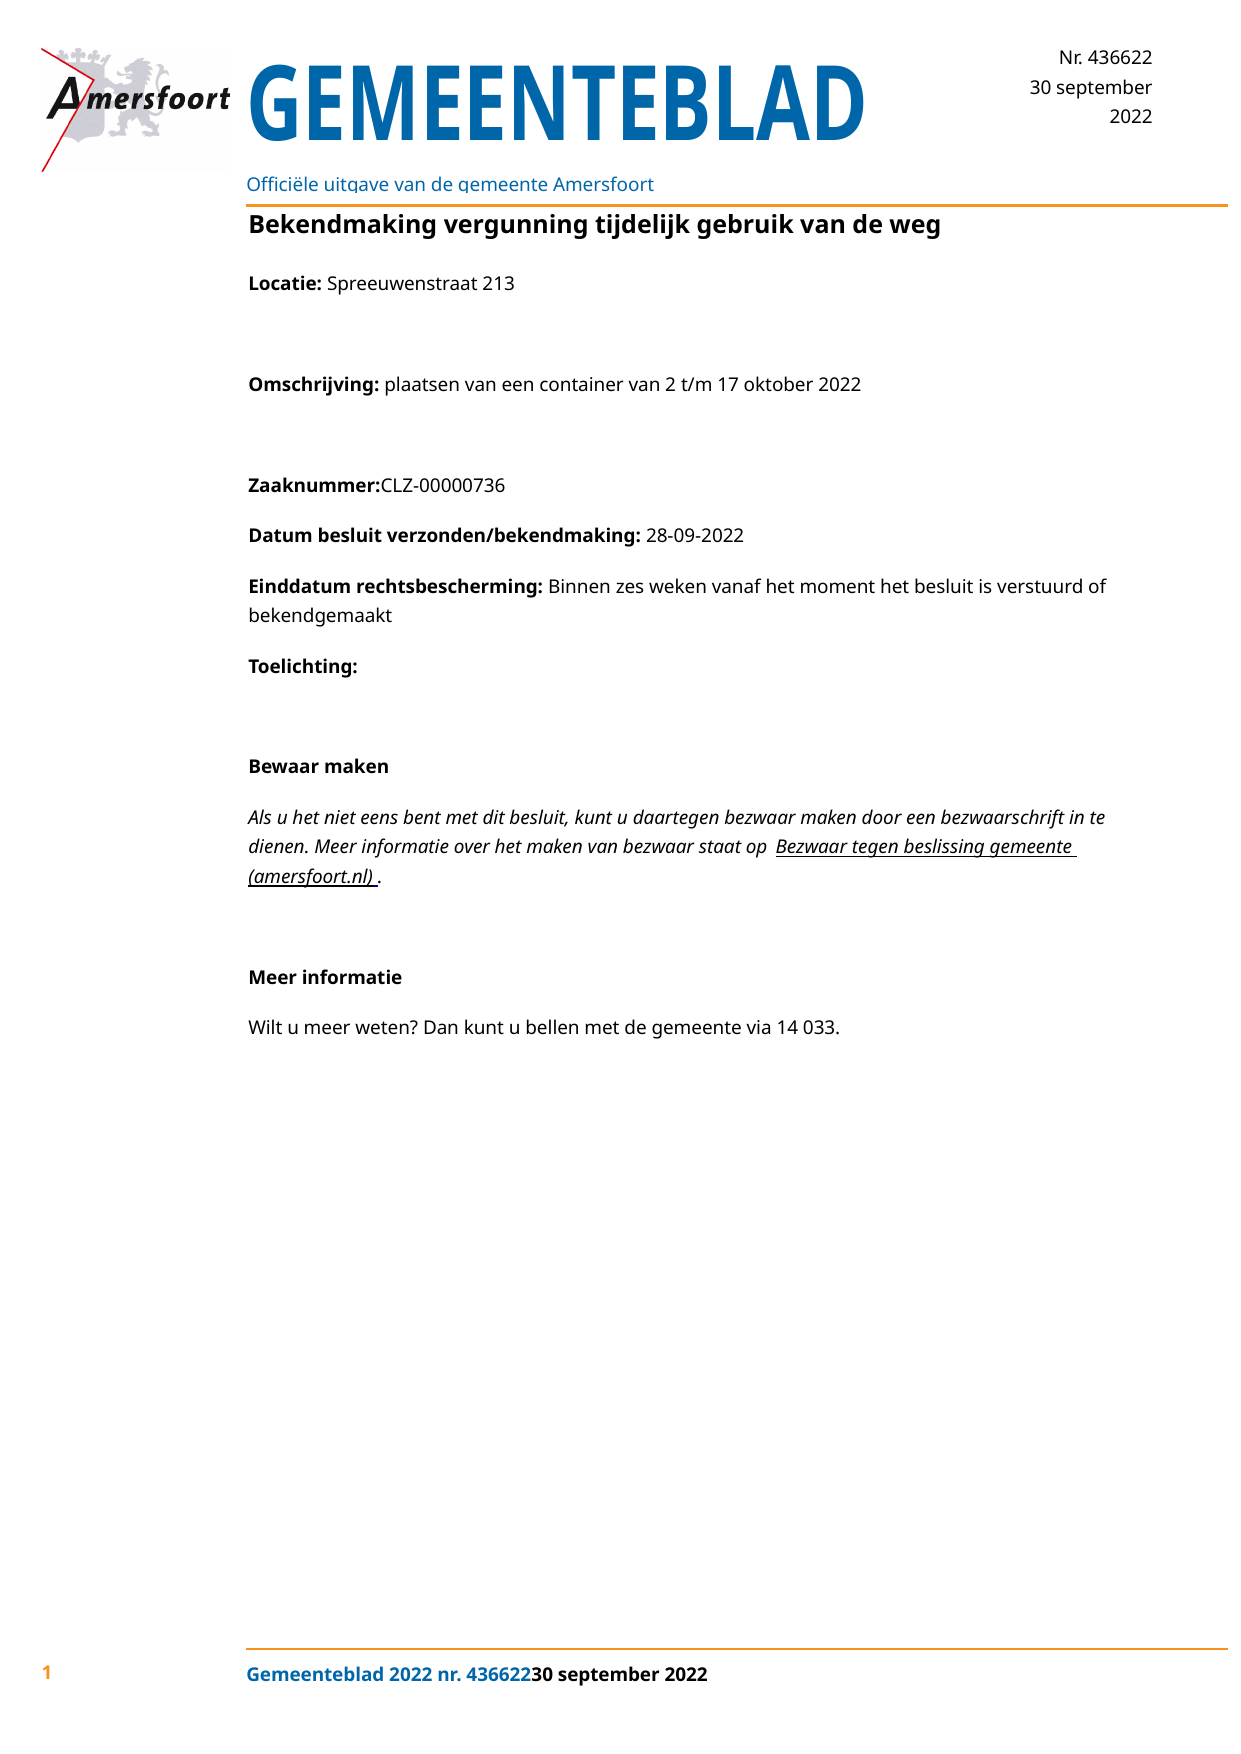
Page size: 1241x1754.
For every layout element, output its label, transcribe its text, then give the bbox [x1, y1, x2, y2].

text Als u het niet eens bent met dit besluit, kunt u daartegen bezwaar maken door een bezwaarschrift in te dienen. Meer informatie over het maken van bezwaar staat op Bezwaar tegen beslissing gemeente (amersfoort.nl) . [248, 804, 1152, 889]
text Datum besluit verzonden/bekendmaking: 28-09-2022 [248, 522, 1152, 548]
text Bekendmaking vergunning tijdelijk gebruik van de weg [248, 207, 1152, 241]
text Meer informatie [248, 964, 1152, 990]
picture [41, 47, 231, 172]
text Toelichting: [248, 653, 1152, 678]
text Wilt u meer weten? Dan kunt u bellen met de gemeente via 14 033. [248, 1014, 1152, 1040]
text Einddatum rechtsbescherming: Binnen zes weken vanaf het moment het besluit is verstuurd of bekendgemaakt [248, 573, 1152, 628]
text Omschrijving: plaatsen van een container van 2 t/m 17 oktober 2022 [248, 371, 1152, 397]
text Zaaknummer:CLZ-00000736 [248, 472, 1152, 498]
text Bewaar maken [248, 754, 1152, 779]
text Locatie: Spreeuwenstraat 213 [248, 270, 1152, 296]
